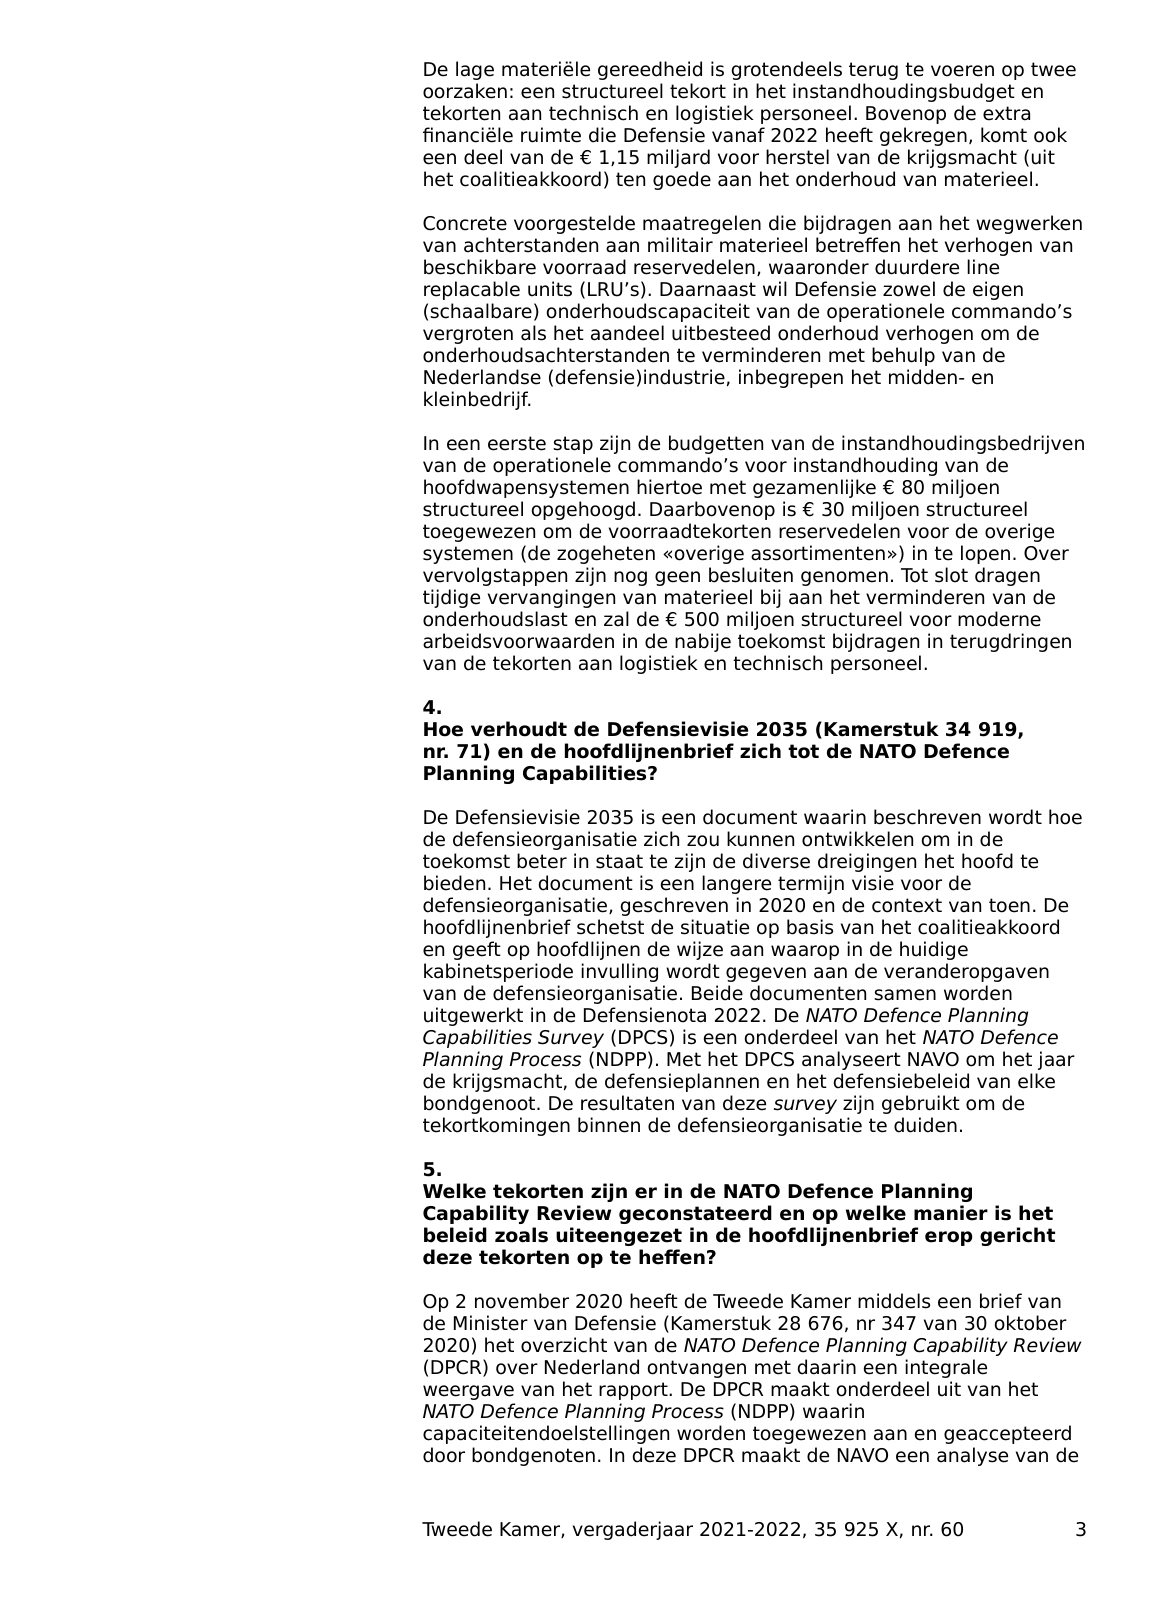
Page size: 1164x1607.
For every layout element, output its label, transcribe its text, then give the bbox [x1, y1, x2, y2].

text Welke tekorten zijn er in de NATO Defence Planning Capability Review geconstateerd en op welke manier is het beleid zoals uiteengezet in de hoofdlijnenbrief erop gericht deze tekorten op te heffen? [422, 1181, 1087, 1269]
text Op 2 november 2020 heeft de Tweede Kamer middels een brief van de Minister van Defensie (Kamerstuk 28 676, nr 347 van 30 oktober 2020) het overzicht van de NATO Defence Planning Capability Review (DPCR) over Nederland ontvangen met daarin een integrale weergave van het rapport. De DPCR maakt onderdeel uit van het NATO Defence Planning Process (NDPP) waarin capaciteitendoelstellingen worden toegewezen aan en geaccepteerd door bondgenoten. In deze DPCR maakt de NAVO een analyse van de [422, 1291, 1087, 1467]
text De lage materiële gereedheid is grotendeels terug te voeren op twee oorzaken: een structureel tekort in het instandhoudingsbudget en tekorten aan technisch en logistiek personeel. Bovenop de extra financiële ruimte die Defensie vanaf 2022 heeft gekregen, komt ook een deel van de € 1,15 miljard voor herstel van de krijgsmacht (uit het coalitieakkoord) ten goede aan het onderhoud van materieel. [422, 59, 1087, 191]
text Concrete voorgestelde maatregelen die bijdragen aan het wegwerken van achterstanden aan militair materieel betreffen het verhogen van beschikbare voorraad reservedelen, waaronder duurdere line replacable units (LRU’s). Daarnaast wil Defensie zowel de eigen (schaalbare) onderhoudscapaciteit van de operationele commando’s vergroten als het aandeel uitbesteed onderhoud verhogen om de onderhoudsachterstanden te verminderen met behulp van de Nederlandse (defensie)industrie, inbegrepen het midden- en kleinbedrijf. [422, 213, 1087, 411]
text In een eerste stap zijn de budgetten van de instandhoudingsbedrijven van de operationele commando’s voor instandhouding van de hoofdwapensystemen hiertoe met gezamenlijke € 80 miljoen structureel opgehoogd. Daarbovenop is € 30 miljoen structureel toegewezen om de voorraadtekorten reservedelen voor de overige systemen (de zogeheten «overige assortimenten») in te lopen. Over vervolgstappen zijn nog geen besluiten genomen. Tot slot dragen tijdige vervangingen van materieel bij aan het verminderen van de onderhoudslast en zal de € 500 miljoen structureel voor moderne arbeidsvoorwaarden in de nabije toekomst bijdragen in terugdringen van de tekorten aan logistiek en technisch personeel. [422, 433, 1087, 675]
text Hoe verhoudt de Defensievisie 2035 (Kamerstuk 34 919, nr. 71) en de hoofdlijnenbrief zich tot de NATO Defence Planning Capabilities? [422, 719, 1087, 785]
text 4. [422, 697, 1087, 719]
text 5. [422, 1159, 1087, 1181]
text De Defensievisie 2035 is een document waarin beschreven wordt hoe de defensieorganisatie zich zou kunnen ontwikkelen om in de toekomst beter in staat te zijn de diverse dreigingen het hoofd te bieden. Het document is een langere termijn visie voor de defensieorganisatie, geschreven in 2020 en de context van toen. De hoofdlijnenbrief schetst de situatie op basis van het coalitieakkoord en geeft op hoofdlijnen de wijze aan waarop in de huidige kabinetsperiode invulling wordt gegeven aan de veranderopgaven van de defensieorganisatie. Beide documenten samen worden uitgewerkt in de Defensienota 2022. De NATO Defence Planning Capabilities Survey (DPCS) is een onderdeel van het NATO Defence Planning Process (NDPP). Met het DPCS analyseert NAVO om het jaar de krijgsmacht, de defensieplannen en het defensiebeleid van elke bondgenoot. De resultaten van deze survey zijn gebruikt om de tekortkomingen binnen de defensieorganisatie te duiden. [422, 807, 1087, 1137]
